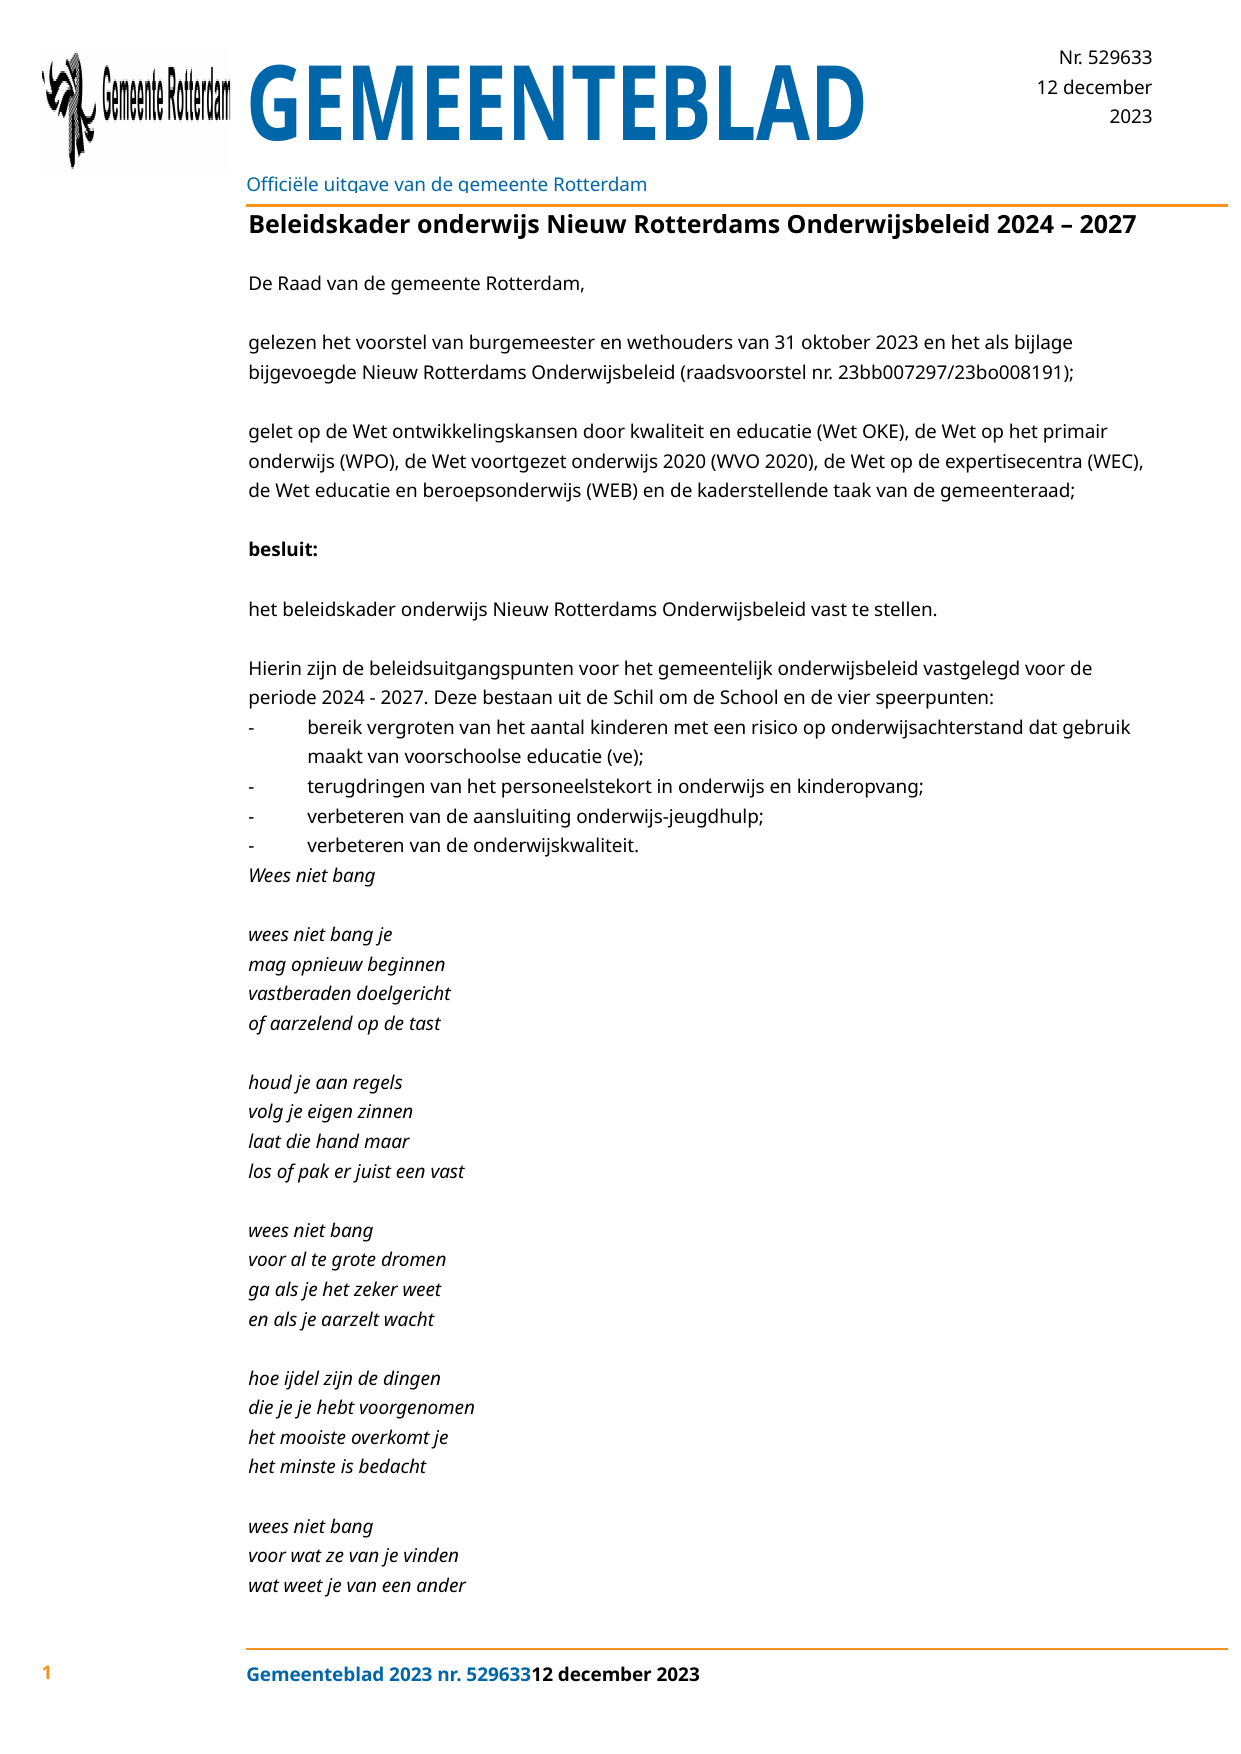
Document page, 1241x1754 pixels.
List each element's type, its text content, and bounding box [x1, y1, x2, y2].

text wees niet bang je [248, 921, 1152, 947]
text en als je aarzelt wacht [248, 1306, 1152, 1331]
text los of pak er juist een vast [248, 1158, 1152, 1183]
list terugdringen van het personeelstekort in onderwijs en kinderopvang; [248, 773, 1152, 799]
text gelet op de Wet ontwikkelingskansen door kwaliteit en educatie (Wet OKE), de Wet op het primair onderwijs (WPO), de Wet voortgezet onderwijs 2020 (WVO 2020), de Wet op de expertisecentra (WEC), de Wet educatie en beroepsonderwijs (WEB) en de kaderstellende taak van de gemeenteraad; [248, 418, 1152, 503]
text Hierin zijn de beleidsuitgangspunten voor het gemeentelijk onderwijsbeleid vastgelegd voor de periode 2024 - 2027. Deze bestaan uit de Schil om de School en de vier speerpunten: [248, 655, 1152, 710]
list bereik vergroten van het aantal kinderen met een risico op onderwijsachterstand dat gebruik maakt van voorschoolse educatie (ve); [248, 714, 1152, 769]
text Beleidskader onderwijs Nieuw Rotterdams Onderwijsbeleid 2024 – 2027 [248, 207, 1152, 241]
text volg je eigen zinnen [248, 1099, 1152, 1124]
text voor al te grote dromen [248, 1247, 1152, 1272]
text wat weet je van een ander [248, 1572, 1152, 1598]
text het beleidskader onderwijs Nieuw Rotterdams Onderwijsbeleid vast te stellen. [248, 596, 1152, 621]
text wees niet bang [248, 1217, 1152, 1243]
text of aarzelend op de tast [248, 1010, 1152, 1036]
text ga als je het zeker weet [248, 1276, 1152, 1302]
picture [41, 47, 231, 172]
text hoe ijdel zijn de dingen [248, 1365, 1152, 1391]
list verbeteren van de onderwijskwaliteit. [248, 832, 1152, 858]
text De Raad van de gemeente Rotterdam, [248, 270, 1152, 296]
text voor wat ze van je vinden [248, 1542, 1152, 1568]
text houd je aan regels [248, 1069, 1152, 1095]
text gelezen het voorstel van burgemeester en wethouders van 31 oktober 2023 en het als bijlage bijgevoegde Nieuw Rotterdams Onderwijsbeleid (raadsvoorstel nr. 23bb007297/23bo008191); [248, 329, 1152, 385]
text mag opnieuw beginnen [248, 951, 1152, 976]
text vastberaden doelgericht [248, 980, 1152, 1006]
text Wees niet bang [248, 862, 1152, 888]
text laat die hand maar [248, 1128, 1152, 1154]
text het mooiste overkomt je [248, 1424, 1152, 1450]
text het minste is bedacht [248, 1454, 1152, 1479]
text die je je hebt voorgenomen [248, 1394, 1152, 1420]
text wees niet bang [248, 1513, 1152, 1538]
list verbeteren van de aansluiting onderwijs-jeugdhulp; [248, 803, 1152, 828]
text besluit: [248, 537, 1152, 562]
